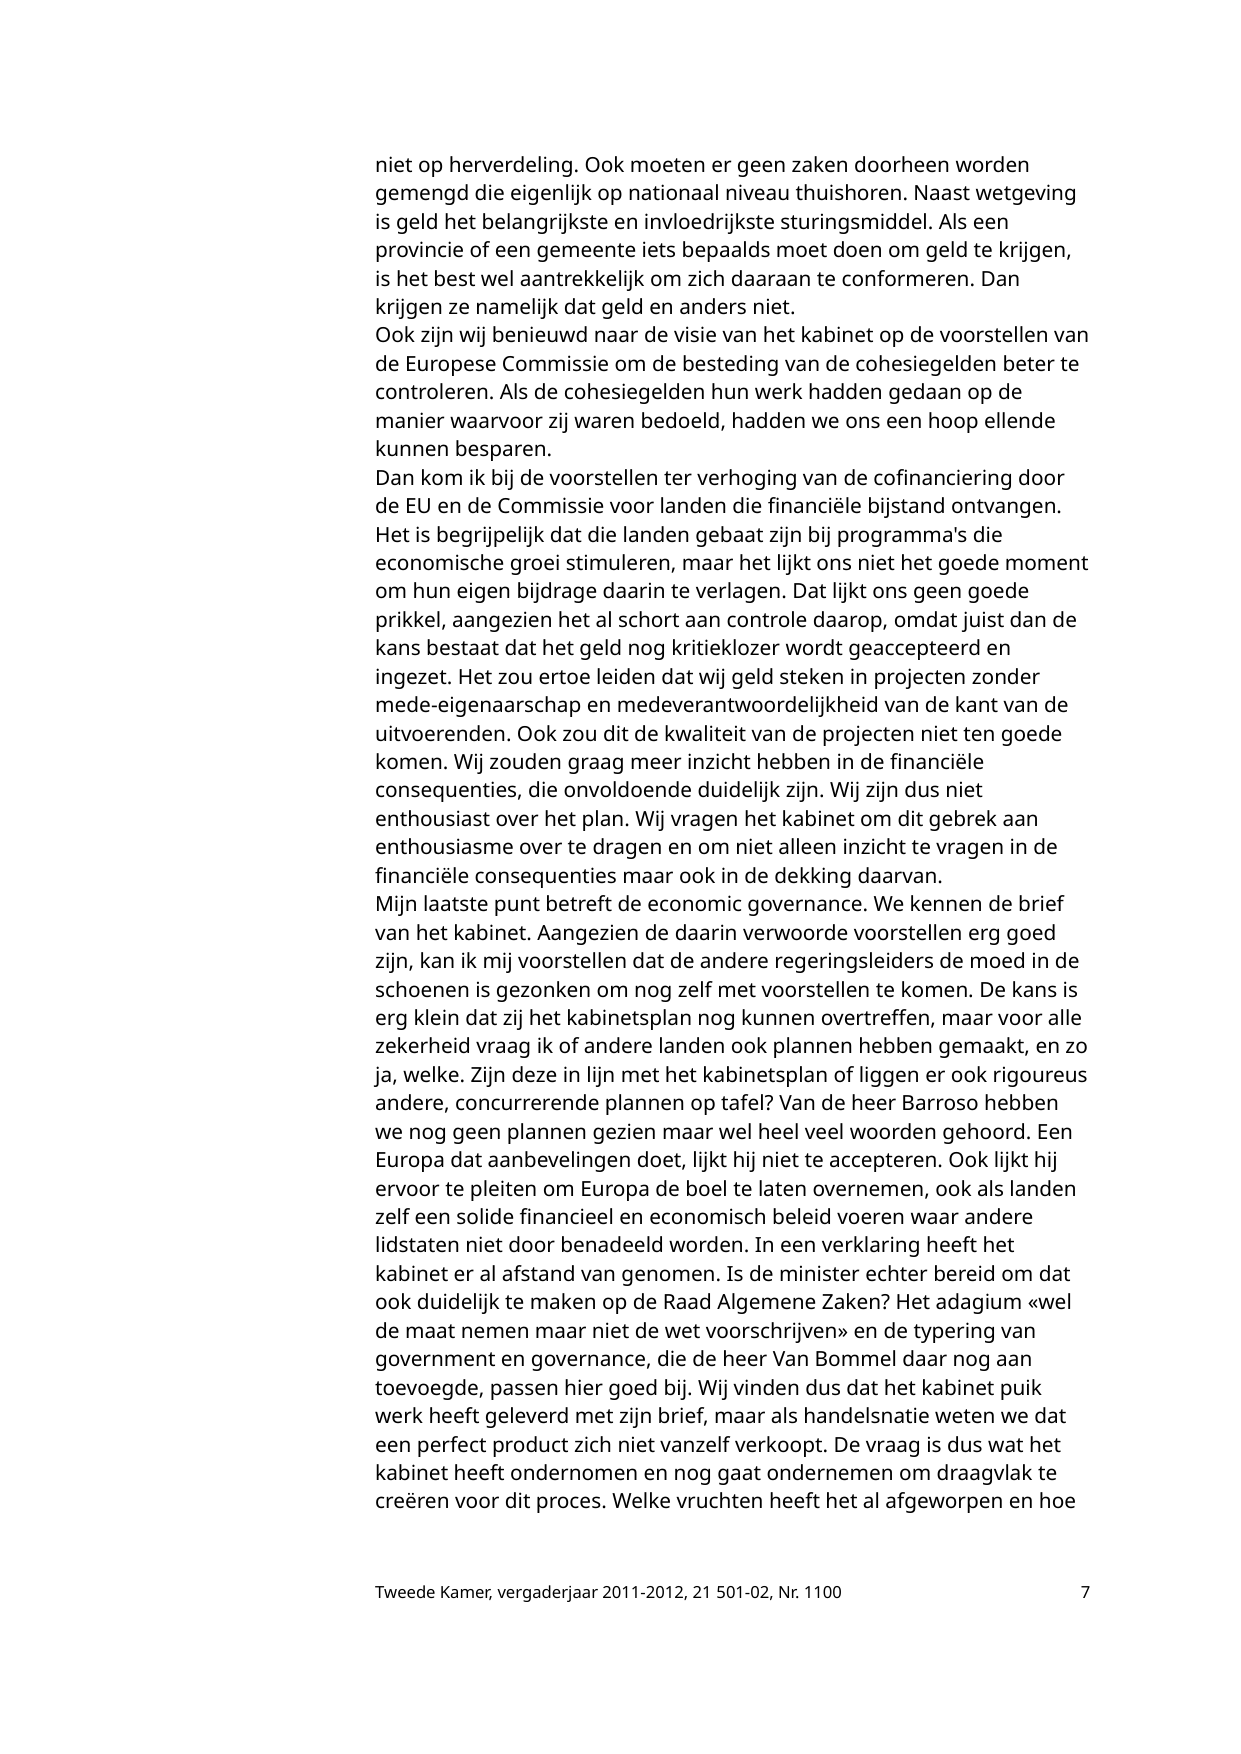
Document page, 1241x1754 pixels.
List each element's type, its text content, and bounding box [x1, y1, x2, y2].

text Dan kom ik bij de voorstellen ter verhoging van de cofinanciering door de EU en de Commissie voor landen die financiële bijstand ontvangen. Het is begrijpelijk dat die landen gebaat zijn bij programma's die economische groei stimuleren, maar het lijkt ons niet het goede moment om hun eigen bijdrage daarin te verlagen. Dat lijkt ons geen goede prikkel, aangezien het al schort aan controle daarop, omdat juist dan de kans bestaat dat het geld nog kritieklozer wordt geaccepteerd en ingezet. Het zou ertoe leiden dat wij geld steken in projecten zonder mede-eigenaarschap en medeverantwoordelijkheid van de kant van de uitvoerenden. Ook zou dit de kwaliteit van de projecten niet ten goede komen. Wij zouden graag meer inzicht hebben in de financiële consequenties, die onvoldoende duidelijk zijn. Wij zijn dus niet enthousiast over het plan. Wij vragen het kabinet om dit gebrek aan enthousiasme over te dragen en om niet alleen inzicht te vragen in de financiële consequenties maar ook in de dekking daarvan. [375, 463, 1090, 889]
text niet op herverdeling. Ook moeten er geen zaken doorheen worden gemengd die eigenlijk op nationaal niveau thuishoren. Naast wetgeving is geld het belangrijkste en invloedrijkste sturingsmiddel. Als een provincie of een gemeente iets bepaalds moet doen om geld te krijgen, is het best wel aantrekkelijk om zich daaraan te conformeren. Dan krijgen ze namelijk dat geld en anders niet. [375, 150, 1090, 321]
text Mijn laatste punt betreft de economic governance. We kennen de brief van het kabinet. Aangezien de daarin verwoorde voorstellen erg goed zijn, kan ik mij voorstellen dat de andere regeringsleiders de moed in de schoenen is gezonken om nog zelf met voorstellen te komen. De kans is erg klein dat zij het kabinetsplan nog kunnen overtreffen, maar voor alle zekerheid vraag ik of andere landen ook plannen hebben gemaakt, en zo ja, welke. Zijn deze in lijn met het kabinetsplan of liggen er ook rigoureus andere, concurrerende plannen op tafel? Van de heer Barroso hebben we nog geen plannen gezien maar wel heel veel woorden gehoord. Een Europa dat aanbevelingen doet, lijkt hij niet te accepteren. Ook lijkt hij ervoor te pleiten om Europa de boel te laten overnemen, ook als landen zelf een solide financieel en economisch beleid voeren waar andere lidstaten niet door benadeeld worden. In een verklaring heeft het kabinet er al afstand van genomen. Is de minister echter bereid om dat ook duidelijk te maken op de Raad Algemene Zaken? Het adagium «wel de maat nemen maar niet de wet voorschrijven» en de typering van government en governance, die de heer Van Bommel daar nog aan toevoegde, passen hier goed bij. Wij vinden dus dat het kabinet puik werk heeft geleverd met zijn brief, maar als handelsnatie weten we dat een perfect product zich niet vanzelf verkoopt. De vraag is dus wat het kabinet heeft ondernomen en nog gaat ondernemen om draagvlak te creëren voor dit proces. Welke vruchten heeft het al afgeworpen en hoe [375, 889, 1090, 1515]
text Ook zijn wij benieuwd naar de visie van het kabinet op de voorstellen van de Europese Commissie om de besteding van de cohesiegelden beter te controleren. Als de cohesiegelden hun werk hadden gedaan op de manier waarvoor zij waren bedoeld, hadden we ons een hoop ellende kunnen besparen. [375, 321, 1090, 463]
